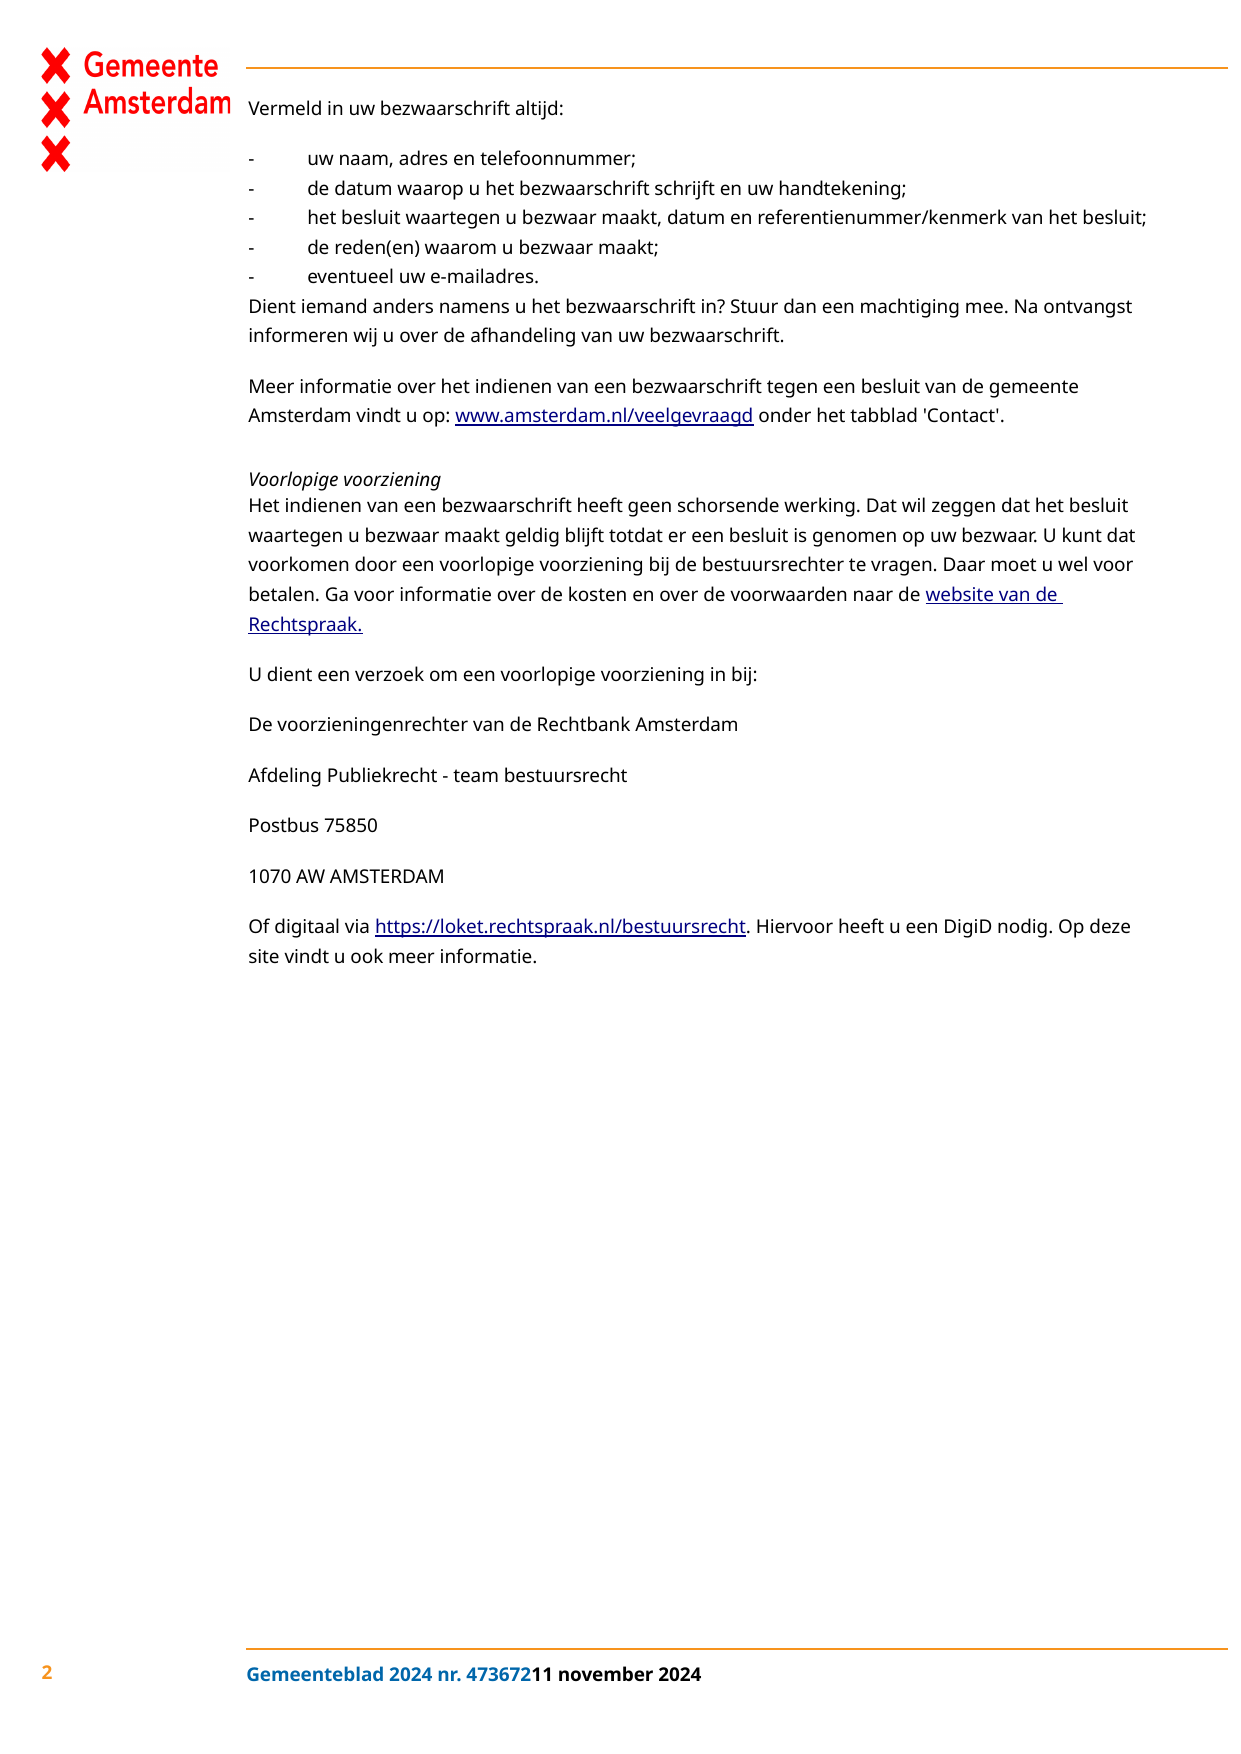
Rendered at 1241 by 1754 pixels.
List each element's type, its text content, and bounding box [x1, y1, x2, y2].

text Voorlopige voorziening [248, 467, 1152, 492]
text Afdeling Publiekrecht - team bestuursrecht [248, 762, 1152, 788]
text Of digitaal via https://loket.rechtspraak.nl/bestuursrecht. Hiervoor heeft u een DigiD nodig. Op deze site vindt u ook meer informatie. [248, 913, 1152, 968]
list uw naam, adres en telefoonnummer; [248, 145, 1152, 171]
list de datum waarop u het bezwaarschrift schrijft en uw handtekening; [248, 175, 1152, 201]
text Het indienen van een bezwaarschrift heeft geen schorsende werking. Dat wil zeggen dat het besluit waartegen u bezwaar maakt geldig blijft totdat er een besluit is genomen op uw bezwaar. U kunt dat voorkomen door een voorlopige voorziening bij de bestuursrechter te vragen. Daar moet u wel voor betalen. Ga voor informatie over de kosten en over de voorwaarden naar de website van de Rechtspraak. [248, 492, 1152, 636]
picture [41, 47, 231, 172]
text 1070 AW AMSTERDAM [248, 863, 1152, 888]
list het besluit waartegen u bezwaar maakt, datum en referentienummer/kenmerk van het besluit; [248, 204, 1152, 230]
text Meer informatie over het indienen van een bezwaarschrift tegen een besluit van de gemeente Amsterdam vindt u op: www.amsterdam.nl/veelgevraagd onder het tabblad 'Contact'. [248, 373, 1152, 428]
text Vermeld in uw bezwaarschrift altijd: [248, 95, 1152, 121]
text De voorzieningenrechter van de Rechtbank Amsterdam [248, 712, 1152, 737]
list eventueel uw e-mailadres. [248, 263, 1152, 289]
list de reden(en) waarom u bezwaar maakt; [248, 234, 1152, 260]
text U dient een verzoek om een voorlopige voorziening in bij: [248, 661, 1152, 687]
text Dient iemand anders namens u het bezwaarschrift in? Stuur dan een machtiging mee. Na ontvangst informeren wij u over de afhandeling van uw bezwaarschrift. [248, 293, 1152, 348]
text Postbus 75850 [248, 812, 1152, 838]
